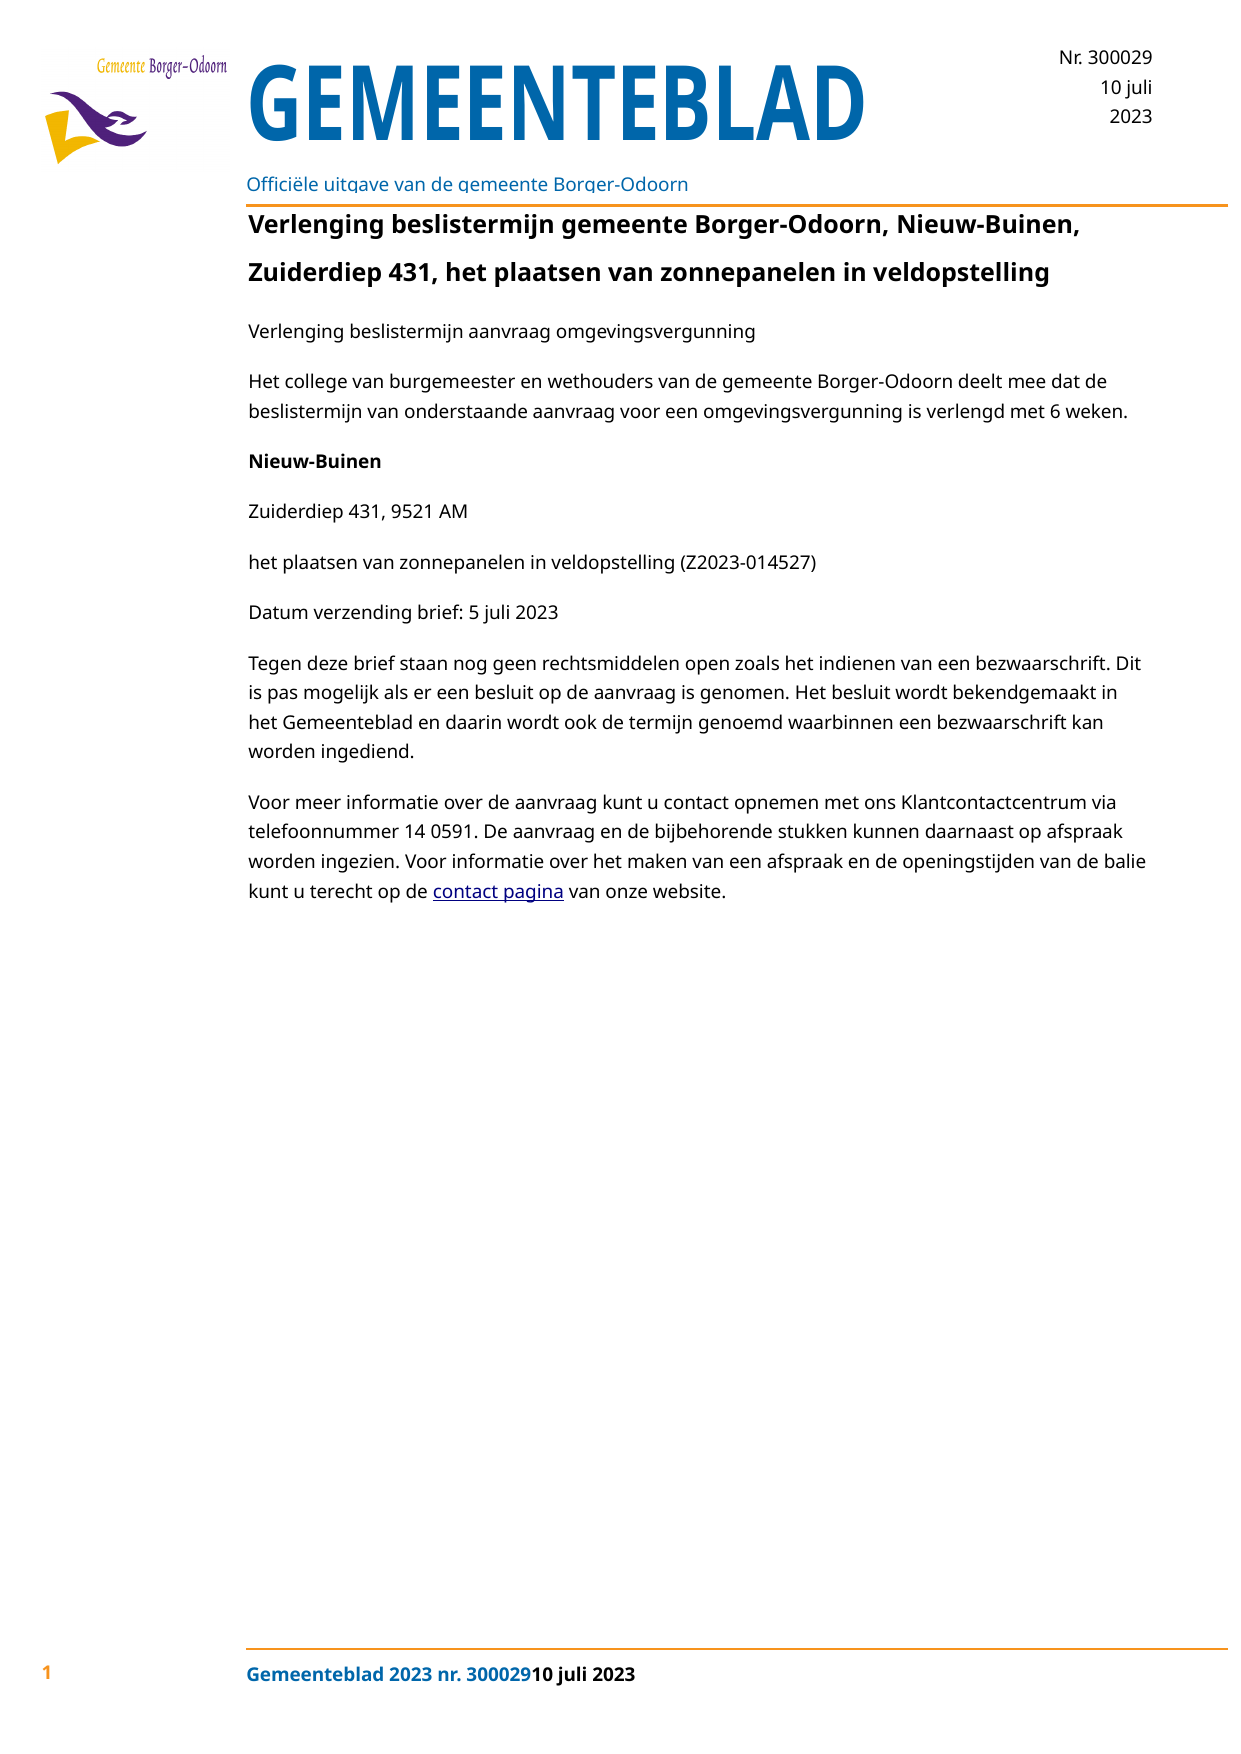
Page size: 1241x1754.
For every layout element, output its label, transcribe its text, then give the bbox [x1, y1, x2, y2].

text het plaatsen van zonnepanelen in veldopstelling (Z2023-014527) [248, 549, 1152, 575]
text Verlenging beslistermijn aanvraag omgevingsvergunning [248, 318, 1152, 344]
text Nieuw-Buinen [248, 448, 1152, 474]
text Datum verzending brief: 5 juli 2023 [248, 599, 1152, 625]
text Het college van burgemeester en wethouders van de gemeente Borger-Odoorn deelt mee dat de beslistermijn van onderstaande aanvraag voor een omgevingsvergunning is verlengd met 6 weken. [248, 368, 1152, 424]
text Voor meer informatie over de aanvraag kunt u contact opnemen met ons Klantcontactcentrum via telefoonnummer 14 0591. De aanvraag en de bijbehorende stukken kunnen daarnaast op afspraak worden ingezien. Voor informatie over het maken van een afspraak en de openingstijden van de balie kunt u terecht op de contact pagina van onze website. [248, 789, 1152, 904]
text Zuiderdiep 431, 9521 AM [248, 499, 1152, 524]
text Verlenging beslistermijn gemeente Borger-Odoorn, Nieuw-Buinen, Zuiderdiep 431, het plaatsen van zonnepanelen in veldopstelling [248, 207, 1152, 288]
text Tegen deze brief staan nog geen rechtsmiddelen open zoals het indienen van een bezwaarschrift. Dit is pas mogelijk als er een besluit op de aanvraag is genomen. Het besluit wordt bekendgemaakt in het Gemeenteblad en daarin wordt ook de termijn genoemd waarbinnen een bezwaarschrift kan worden ingediend. [248, 650, 1152, 764]
picture [41, 47, 231, 172]
